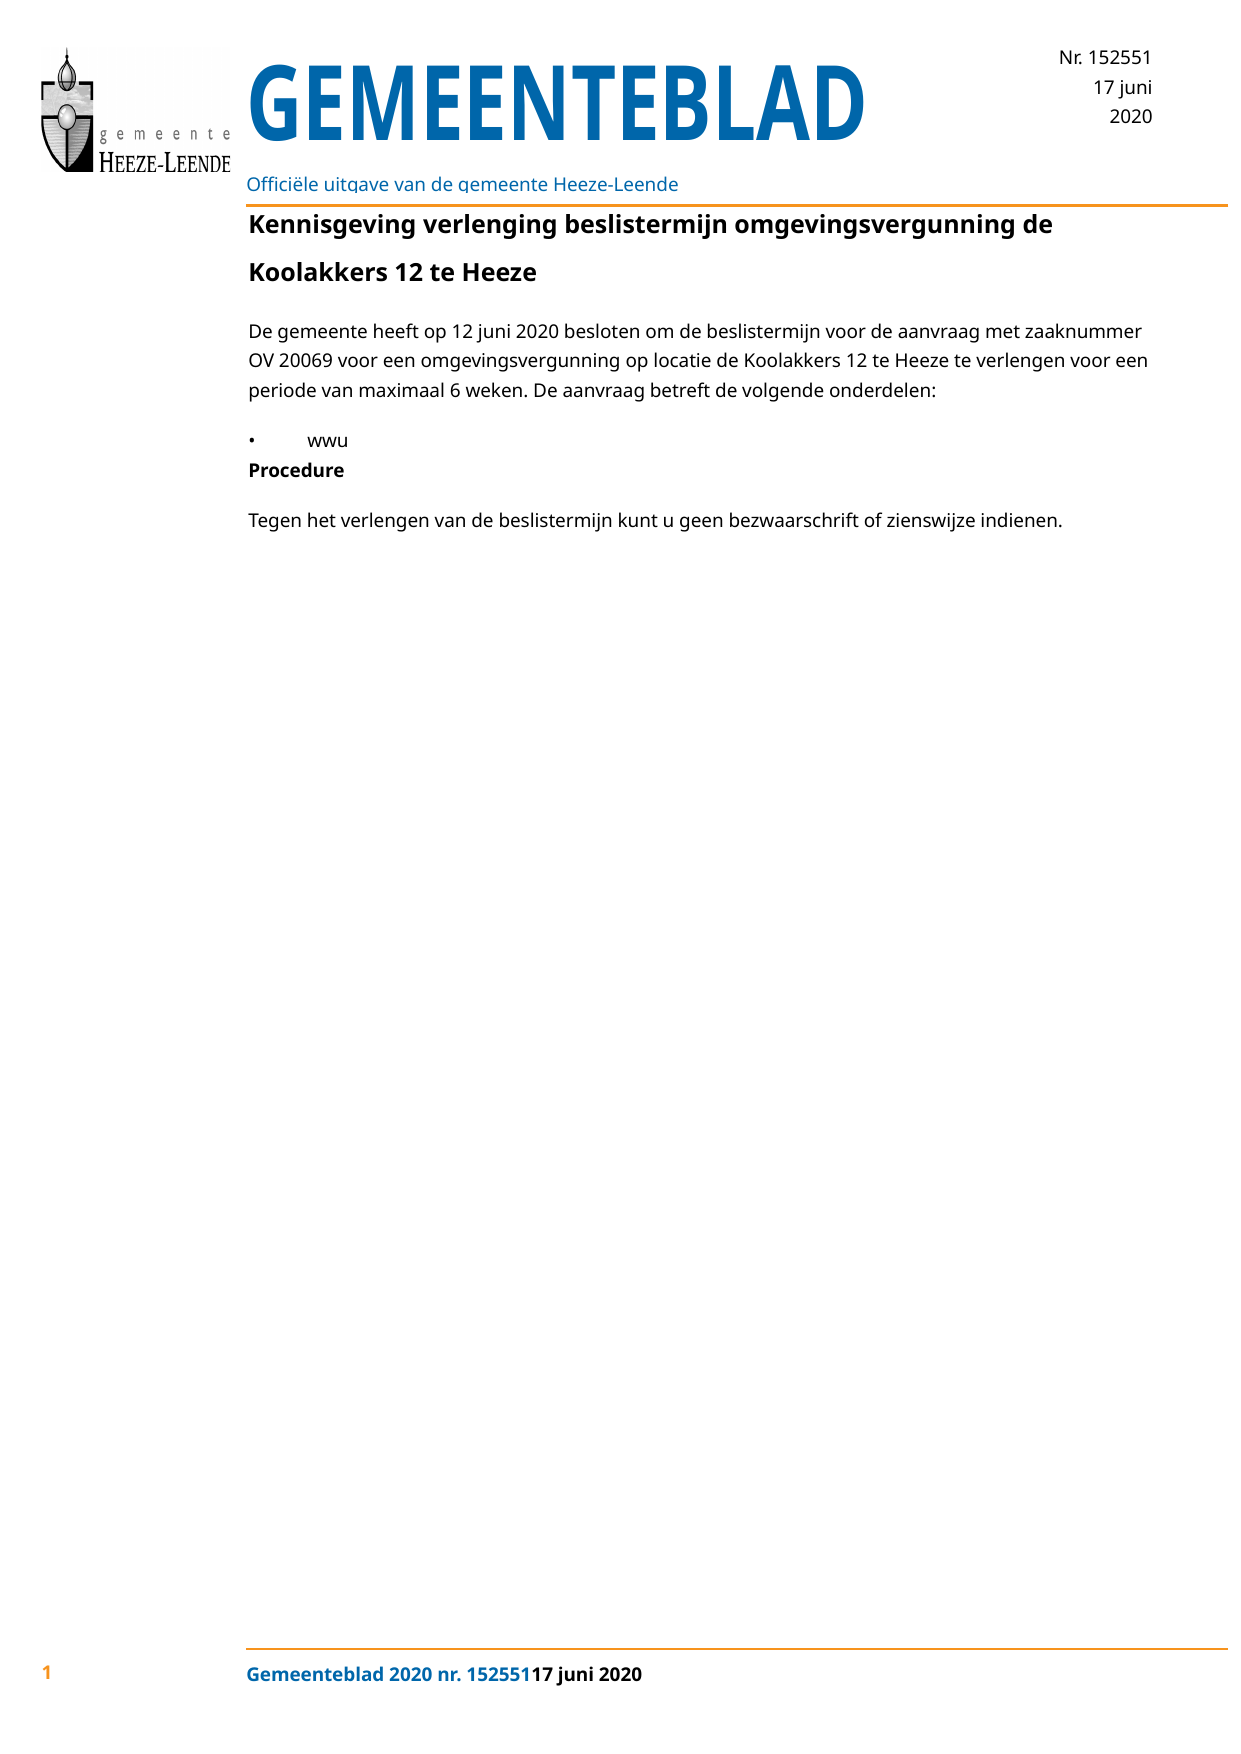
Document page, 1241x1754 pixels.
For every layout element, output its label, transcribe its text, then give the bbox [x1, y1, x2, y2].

text Kennisgeving verlenging beslistermijn omgevingsvergunning de Koolakkers 12 te Heeze [248, 207, 1152, 288]
picture [41, 47, 231, 172]
list wwu [248, 427, 1152, 453]
text De gemeente heeft op 12 juni 2020 besloten om de beslistermijn voor de aanvraag met zaaknummer OV 20069 voor een omgevingsvergunning op locatie de Koolakkers 12 te Heeze te verlengen voor een periode van maximaal 6 weken. De aanvraag betreft de volgende onderdelen: [248, 318, 1152, 403]
text Procedure [248, 457, 1152, 483]
text Tegen het verlengen van de beslistermijn kunt u geen bezwaarschrift of zienswijze indienen. [248, 507, 1152, 533]
